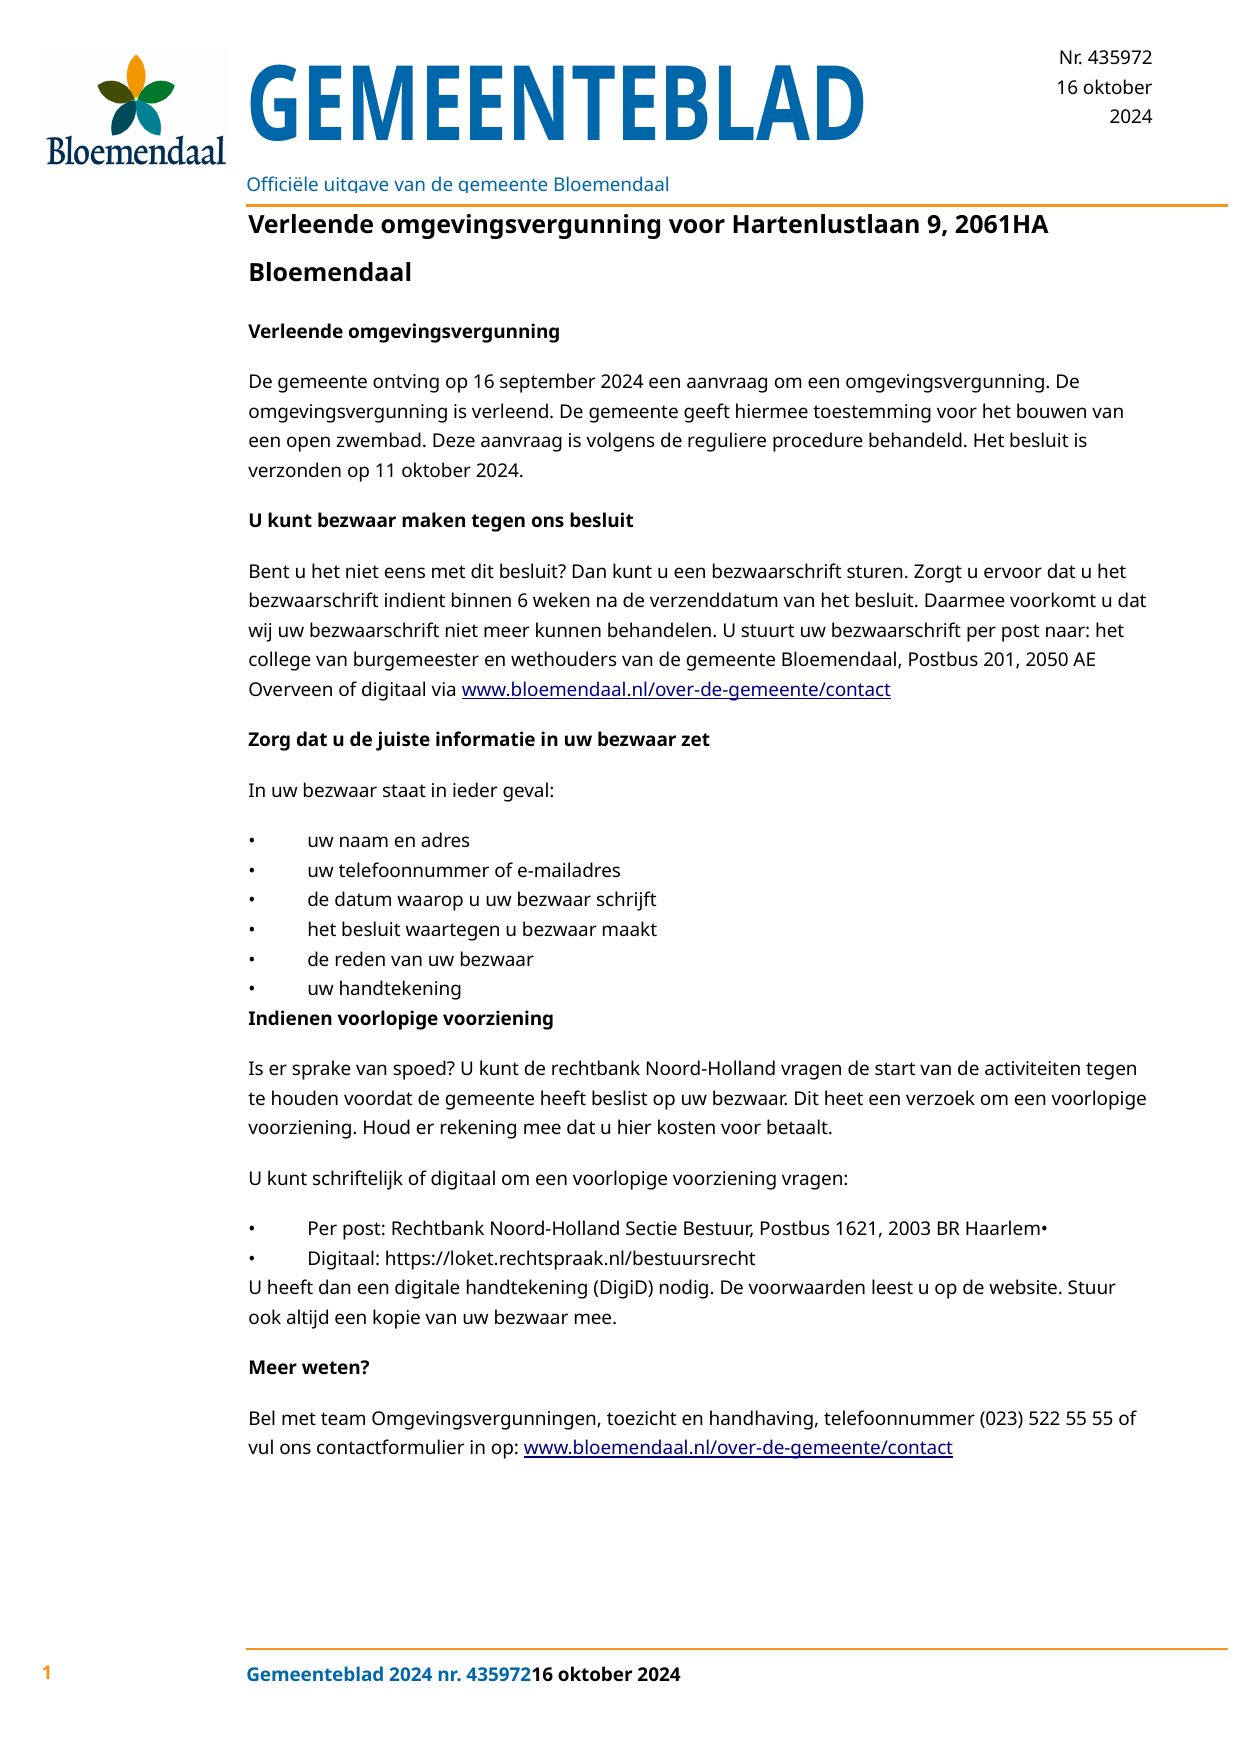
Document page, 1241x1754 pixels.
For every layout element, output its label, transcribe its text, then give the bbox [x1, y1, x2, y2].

text Indienen voorlopige voorziening [248, 1005, 1152, 1031]
list Digitaal: https://loket.rechtspraak.nl/bestuursrecht [248, 1245, 1152, 1271]
text In uw bezwaar staat in ieder geval: [248, 777, 1152, 803]
text U kunt bezwaar maken tegen ons besluit [248, 507, 1152, 533]
text Is er sprake van spoed? U kunt de rechtbank Noord-Holland vragen de start van de activiteiten tegen te houden voordat de gemeente heeft beslist op uw bezwaar. Dit heet een verzoek om een voorlopige voorziening. Houd er rekening mee dat u hier kosten voor betaalt. [248, 1055, 1152, 1140]
list uw telefoonnummer of e-mailadres [248, 857, 1152, 883]
text U heeft dan een digitale handtekening (DigiD) nodig. De voorwaarden leest u op de website. Stuur ook altijd een kopie van uw bezwaar mee. [248, 1274, 1152, 1330]
list uw handtekening [248, 975, 1152, 1001]
text Meer weten? [248, 1354, 1152, 1380]
text Bent u het niet eens met dit besluit? Dan kunt u een bezwaarschrift sturen. Zorgt u ervoor dat u het bezwaarschrift indient binnen 6 weken na de verzenddatum van het besluit. Daarmee voorkomt u dat wij uw bezwaarschrift niet meer kunnen behandelen. U stuurt uw bezwaarschrift per post naar: het college van burgemeester en wethouders van de gemeente Bloemendaal, Postbus 201, 2050 AE Overveen of digitaal via www.bloemendaal.nl/over-de-gemeente/contact [248, 558, 1152, 702]
text Bel met team Omgevingsvergunningen, toezicht en handhaving, telefoonnummer (023) 522 55 55 of vul ons contactformulier in op: www.bloemendaal.nl/over-de-gemeente/contact [248, 1405, 1152, 1460]
text De gemeente ontving op 16 september 2024 een aanvraag om een omgevingsvergunning. De omgevingsvergunning is verleend. De gemeente geeft hiermee toestemming voor het bouwen van een open zwembad. Deze aanvraag is volgens de reguliere procedure behandeld. Het besluit is verzonden op 11 oktober 2024. [248, 368, 1152, 483]
text U kunt schriftelijk of digitaal om een voorlopige voorziening vragen: [248, 1165, 1152, 1191]
list de reden van uw bezwaar [248, 946, 1152, 972]
list de datum waarop u uw bezwaar schrijft [248, 887, 1152, 912]
list Per post: Rechtbank Noord-Holland Sectie Bestuur, Postbus 1621, 2003 BR Haarlem• [248, 1215, 1152, 1241]
text Zorg dat u de juiste informatie in uw bezwaar zet [248, 727, 1152, 752]
text Verleende omgevingsvergunning voor Hartenlustlaan 9, 2061HA Bloemendaal [248, 207, 1152, 288]
picture [41, 47, 231, 172]
list het besluit waartegen u bezwaar maakt [248, 916, 1152, 942]
text Verleende omgevingsvergunning [248, 318, 1152, 344]
list uw naam en adres [248, 827, 1152, 853]
